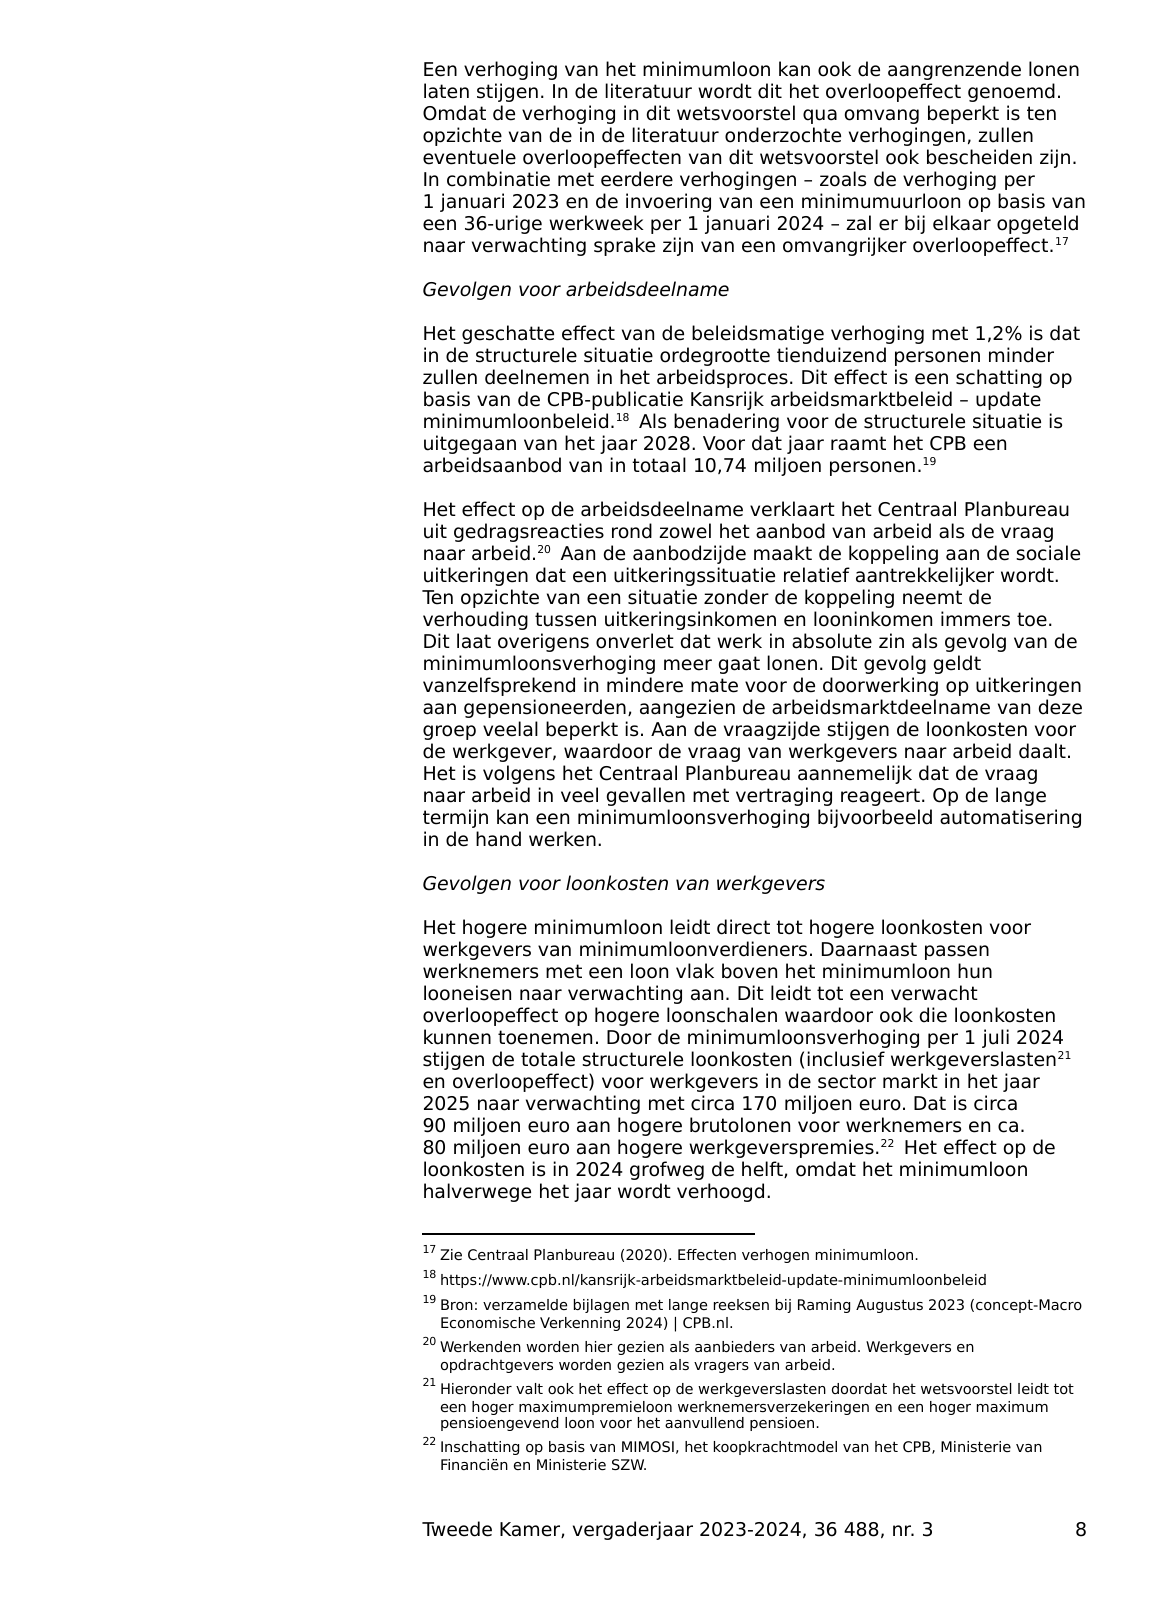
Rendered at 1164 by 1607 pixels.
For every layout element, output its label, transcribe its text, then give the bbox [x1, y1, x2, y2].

text Het hogere minimumloon leidt direct tot hogere loonkosten voor werkgevers van minimumloonverdieners. Daarnaast passen werknemers met een loon vlak boven het minimumloon hun looneisen naar verwachting aan. Dit leidt tot een verwacht overloopeffect op hogere loonschalen waardoor ook die loonkosten kunnen toenemen. Door de minimumloonsverhoging per 1 juli 2024 stijgen de totale structurele loonkosten (inclusief werkgeverslasten en overloopeffect) voor werkgevers in de sector markt in het jaar 2025 naar verwachting met circa 170 miljoen euro. Dat is circa 90 miljoen euro aan hogere brutolonen voor werknemers en ca. 80 miljoen euro aan hogere werkgeverspremies. Het effect op de loonkosten is in 2024 grofweg de helft, omdat het minimumloon halverwege het jaar wordt verhoogd. [422, 917, 1087, 1203]
text Hieronder valt ook het effect op de werkgeverslasten doordat het wetsvoorstel leidt tot een hoger maximumpremieloon werknemersverzekeringen en een hoger maximum pensioengevend loon voor het aanvullend pensioen. [422, 1377, 1087, 1432]
text Het effect op de arbeidsdeelname verklaart het Centraal Planbureau uit gedragsreacties rond zowel het aanbod van arbeid als de vraag naar arbeid. Aan de aanbodzijde maakt de koppeling aan de sociale uitkeringen dat een uitkeringssituatie relatief aantrekkelijker wordt. Ten opzichte van een situatie zonder de koppeling neemt de verhouding tussen uitkeringsinkomen en looninkomen immers toe. Dit laat overigens onverlet dat werk in absolute zin als gevolg van de minimumloonsverhoging meer gaat lonen. Dit gevolg geldt vanzelfsprekend in mindere mate voor de doorwerking op uitkeringen aan gepensioneerden, aangezien de arbeidsmarktdeelname van deze groep veelal beperkt is. Aan de vraagzijde stijgen de loonkosten voor de werkgever, waardoor de vraag van werkgevers naar arbeid daalt. Het is volgens het Centraal Planbureau aannemelijk dat de vraag naar arbeid in veel gevallen met vertraging reageert. Op de lange termijn kan een minimumloonsverhoging bijvoorbeeld automatisering in de hand werken. [422, 499, 1087, 851]
text Bron: verzamelde bijlagen met lange reeksen bij Raming Augustus 2023 (concept-Macro Economische Verkenning 2024) | CPB.nl. [422, 1293, 1087, 1332]
text Het geschatte effect van de beleidsmatige verhoging met 1,2% is dat in de structurele situatie ordegrootte tienduizend personen minder zullen deelnemen in het arbeidsproces. Dit effect is een schatting op basis van de CPB-publicatie Kansrijk arbeidsmarktbeleid – update minimumloonbeleid. Als benadering voor de structurele situatie is uitgegaan van het jaar 2028. Voor dat jaar raamt het CPB een arbeidsaanbod van in totaal 10,74 miljoen personen. [422, 323, 1087, 477]
text Inschatting op basis van MIMOSI, het koopkrachtmodel van het CPB, Ministerie van Financiën en Ministerie SZW. [422, 1435, 1087, 1474]
subtitle Gevolgen voor loonkosten van werkgevers [422, 873, 1087, 895]
text Werkenden worden hier gezien als aanbieders van arbeid. Werkgevers en opdrachtgevers worden gezien als vragers van arbeid. [422, 1335, 1087, 1374]
subtitle Gevolgen voor arbeidsdeelname [422, 279, 1087, 301]
text https://www.cpb.nl/kansrijk-arbeidsmarktbeleid-update-minimumloonbeleid [422, 1268, 1087, 1290]
text Zie Centraal Planbureau (2020). Effecten verhogen minimumloon. [422, 1243, 1087, 1265]
text Een verhoging van het minimumloon kan ook de aangrenzende lonen laten stijgen. In de literatuur wordt dit het overloopeffect genoemd. Omdat de verhoging in dit wetsvoorstel qua omvang beperkt is ten opzichte van de in de literatuur onderzochte verhogingen, zullen eventuele overloopeffecten van dit wetsvoorstel ook bescheiden zijn. In combinatie met eerdere verhogingen – zoals de verhoging per 1 januari 2023 en de invoering van een minimumuurloon op basis van een 36-urige werkweek per 1 januari 2024 – zal er bij elkaar opgeteld naar verwachting sprake zijn van een omvangrijker overloopeffect. [422, 59, 1087, 257]
